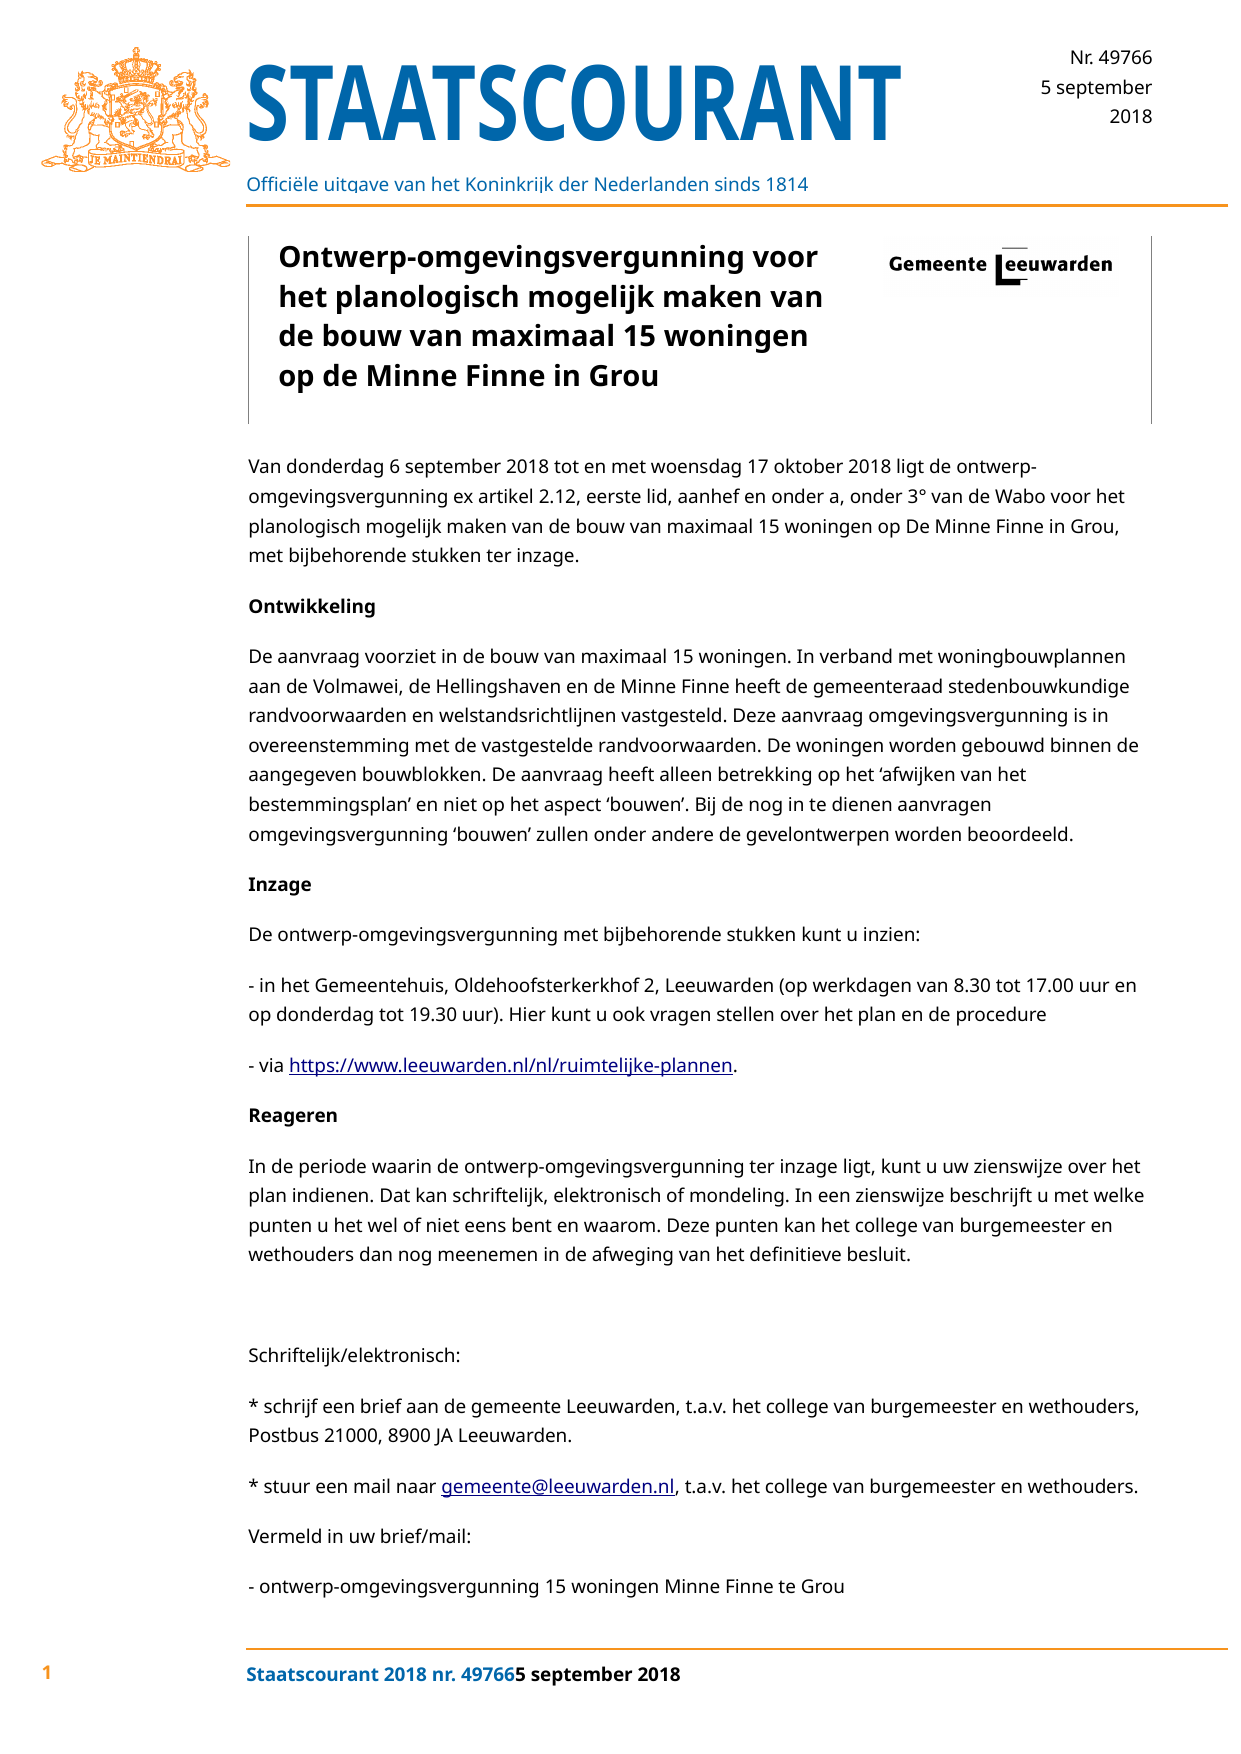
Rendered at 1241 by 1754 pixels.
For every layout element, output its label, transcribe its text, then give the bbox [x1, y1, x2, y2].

text - in het Gemeentehuis, Oldehoofsterkerkhof 2, Leeuwarden (op werkdagen van 8.30 tot 17.00 uur en op donderdag tot 19.30 uur). Hier kunt u ook vragen stellen over het plan en de procedure [248, 972, 1152, 1027]
text - via https://www.leeuwarden.nl/nl/ruimtelijke-plannen. [248, 1052, 1152, 1078]
text Van donderdag 6 september 2018 tot en met woensdag 17 oktober 2018 ligt de ontwerp-omgevingsvergunning ex artikel 2.12, eerste lid, aanhef en onder a, onder 3° van de Wabo voor het planologisch mogelijk maken van de bouw van maximaal 15 woningen op De Minne Finne in Grou, met bijbehorende stukken ter inzage. [248, 454, 1152, 568]
picture [882, 236, 1119, 297]
text Schriftelijk/elektronisch: [248, 1342, 1152, 1368]
text De ontwerp-omgevingsvergunning met bijbehorende stukken kunt u inzien: [248, 922, 1152, 947]
text Ontwikkeling [248, 593, 1152, 618]
text In de periode waarin de ontwerp-omgevingsvergunning ter inzage ligt, kunt u uw zienswijze over het plan indienen. Dat kan schriftelijk, elektronisch of mondeling. In een zienswijze beschrijft u met welke punten u het wel of niet eens bent en waarom. Deze punten kan het college van burgemeester en wethouders dan nog meenemen in de afweging van het definitieve besluit. [248, 1153, 1152, 1267]
table_header [850, 236, 1151, 424]
text - ontwerp-omgevingsvergunning 15 woningen Minne Finne te Grou [248, 1574, 1152, 1599]
text * stuur een mail naar gemeente@leeuwarden.nl, t.a.v. het college van burgemeester en wethouders. [248, 1473, 1152, 1498]
text Vermeld in uw brief/mail: [248, 1523, 1152, 1549]
table_header Ontwerp-omgevingsvergunning voor het planologisch mogelijk maken van de bouw van maximaal 15 woningen op de Minne Finne in Grou [249, 236, 850, 424]
text Inzage [248, 871, 1152, 897]
text * schrijf een brief aan de gemeente Leeuwarden, t.a.v. het college van burgemeester en wethouders, Postbus 21000, 8900 JA Leeuwarden. [248, 1393, 1152, 1448]
text De aanvraag voorziet in de bouw van maximaal 15 woningen. In verband met woningbouwplannen aan de Volmawei, de Hellingshaven en de Minne Finne heeft de gemeenteraad stedenbouwkundige randvoorwaarden en welstandsrichtlijnen vastgesteld. Deze aanvraag omgevingsvergunning is in overeenstemming met de vastgestelde randvoorwaarden. De woningen worden gebouwd binnen de aangegeven bouwblokken. De aanvraag heeft alleen betrekking op het ‘afwijken van het bestemmingsplan’ en niet op het aspect ‘bouwen’. Bij de nog in te dienen aanvragen omgevingsvergunning ‘bouwen’ zullen onder andere de gevelontwerpen worden beoordeeld. [248, 643, 1152, 846]
picture [41, 47, 231, 172]
text Reageren [248, 1102, 1152, 1128]
